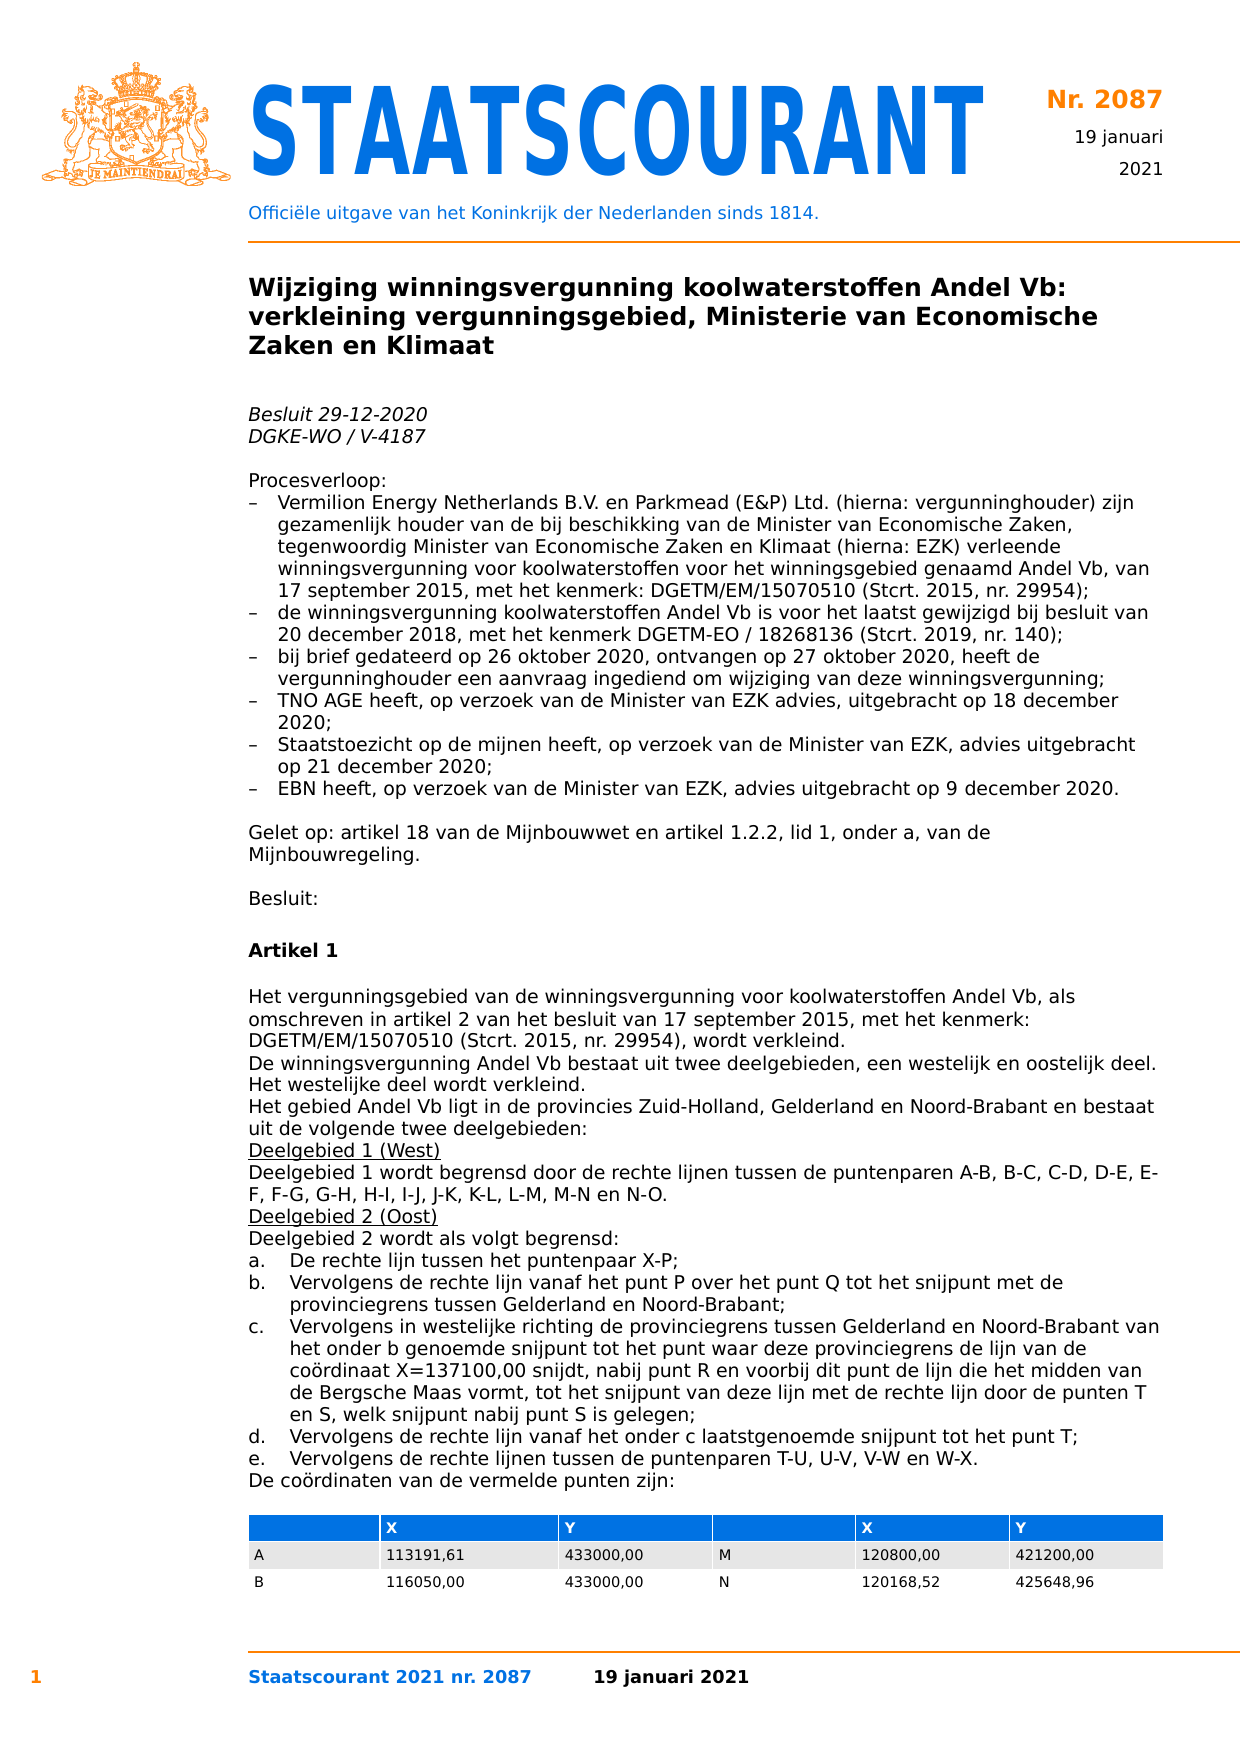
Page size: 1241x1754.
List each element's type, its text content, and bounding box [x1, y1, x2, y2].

text Procesverloop: [248, 470, 1163, 492]
text b. Vervolgens de rechte lijn vanaf het punt P over het punt Q tot het snijpunt met de provinciegrens tussen Gelderland en Noord-Brabant; [248, 1272, 1163, 1316]
text DGKE-WO / V-4187 [248, 426, 1163, 448]
text – Staatstoezicht op de mijnen heeft, op verzoek van de Minister van EZK, advies uitgebracht op 21 december 2020; [248, 734, 1163, 778]
text Deelgebied 1 (West) [248, 1140, 1163, 1162]
table_header [713, 1515, 855, 1541]
text De coördinaten van de vermelde punten zijn: [248, 1470, 1163, 1492]
text Het vergunningsgebied van de winningsvergunning voor koolwaterstoffen Andel Vb, als omschreven in artikel 2 van het besluit van 17 september 2015, met het kenmerk: DGETM/EM/15070510 (Stcrt. 2015, nr. 29954), wordt verkleind. [248, 986, 1163, 1052]
text Besluit 29-12-2020 [248, 404, 1163, 426]
subtitle Wijziging winningsvergunning koolwaterstoffen Andel Vb: verkleining vergunningsgebied, Ministerie van Economische Zaken en Klimaat [248, 273, 1163, 361]
table_header X [856, 1515, 1009, 1541]
text Deelgebied 2 (Oost) [248, 1206, 1163, 1228]
text Het gebied Andel Vb ligt in de provincies Zuid-Holland, Gelderland en Noord-Brabant en bestaat uit de volgende twee deelgebieden: [248, 1096, 1163, 1140]
text – EBN heeft, op verzoek van de Minister van EZK, advies uitgebracht op 9 december 2020. [248, 778, 1163, 800]
text a. De rechte lijn tussen het puntenpaar X-P; [248, 1250, 1163, 1272]
table_header X [381, 1515, 558, 1541]
table_cell 433000,00 [559, 1542, 712, 1569]
text d. Vervolgens de rechte lijn vanaf het onder c laatstgenoemde snijpunt tot het punt T; [248, 1426, 1163, 1448]
text – de winningsvergunning koolwaterstoffen Andel Vb is voor het laatst gewijzigd bij besluit van 20 december 2018, met het kenmerk DGETM-EO / 18268136 (Stcrt. 2019, nr. 140); [248, 602, 1163, 646]
table_header STAATSCOURANT [248, 62, 998, 203]
table_header Y [1010, 1515, 1163, 1541]
table_header [25, 62, 248, 241]
picture [41, 62, 231, 186]
table_cell 2021 [998, 153, 1240, 203]
text – bij brief gedateerd op 26 oktober 2020, ontvangen op 27 oktober 2020, heeft de vergunninghouder een aanvraag ingediend om wijziging van deze winningsvergunning; [248, 646, 1163, 690]
table_cell Officiële uitgave van het Koninkrijk der Nederlanden sinds 1814. [248, 203, 1240, 241]
text – Vermilion Energy Netherlands B.V. en Parkmead (E&P) Ltd. (hierna: vergunninghouder) zijn gezamenlijk houder van de bij beschikking van de Minister van Economische Zaken, tegenwoordig Minister van Economische Zaken en Klimaat (hierna: EZK) verleende winningsvergunning voor koolwaterstoffen voor het winningsgebied genaamd Andel Vb, van 17 september 2015, met het kenmerk: DGETM/EM/15070510 (Stcrt. 2015, nr. 29954); [248, 492, 1163, 602]
text – TNO AGE heeft, op verzoek van de Minister van EZK advies, uitgebracht op 18 december 2020; [248, 690, 1163, 734]
table_cell B [249, 1570, 379, 1596]
text Besluit: [248, 887, 1163, 909]
text c. Vervolgens in westelijke richting de provinciegrens tussen Gelderland en Noord-Brabant van het onder b genoemde snijpunt tot het punt waar deze provinciegrens de lijn van de coördinaat X=137100,00 snijdt, nabij punt R en voorbij dit punt de lijn die het midden van de Bergsche Maas vormt, tot het snijpunt van deze lijn met de rechte lijn door de punten T en S, welk snijpunt nabij punt S is gelegen; [248, 1316, 1163, 1426]
table_cell 421200,00 [1010, 1542, 1163, 1569]
table_cell 120800,00 [856, 1542, 1009, 1569]
text Deelgebied 1 wordt begrensd door de rechte lijnen tussen de puntenparen A-B, B-C, C-D, D-E, E-F, F-G, G-H, H-I, I-J, J-K, K-L, L-M, M-N en N-O. [248, 1162, 1163, 1206]
text De winningsvergunning Andel Vb bestaat uit twee deelgebieden, een westelijk en oostelijk deel. Het westelijke deel wordt verkleind. [248, 1052, 1163, 1096]
table_cell 433000,00 [559, 1570, 712, 1596]
text e. Vervolgens de rechte lijnen tussen de puntenparen T-U, U-V, V-W en W-X. [248, 1448, 1163, 1470]
table_cell 113191,61 [381, 1542, 558, 1569]
table_header Y [559, 1515, 712, 1541]
text Gelet op: artikel 18 van de Mijnbouwwet en artikel 1.2.2, lid 1, onder a, van de Mijnbouwregeling. [248, 822, 1163, 866]
table_cell M [713, 1542, 855, 1569]
table_cell 120168,52 [856, 1570, 1009, 1596]
subtitle Artikel 1 [248, 939, 1163, 961]
table_cell A [249, 1542, 379, 1569]
text Deelgebied 2 wordt als volgt begrensd: [248, 1228, 1163, 1250]
table_cell N [713, 1570, 855, 1596]
table_cell 425648,96 [1010, 1570, 1163, 1596]
table_header Nr. 2087 [998, 62, 1240, 121]
table_cell 19 januari [998, 121, 1240, 153]
table_header [249, 1515, 379, 1541]
table_cell 116050,00 [381, 1570, 558, 1596]
